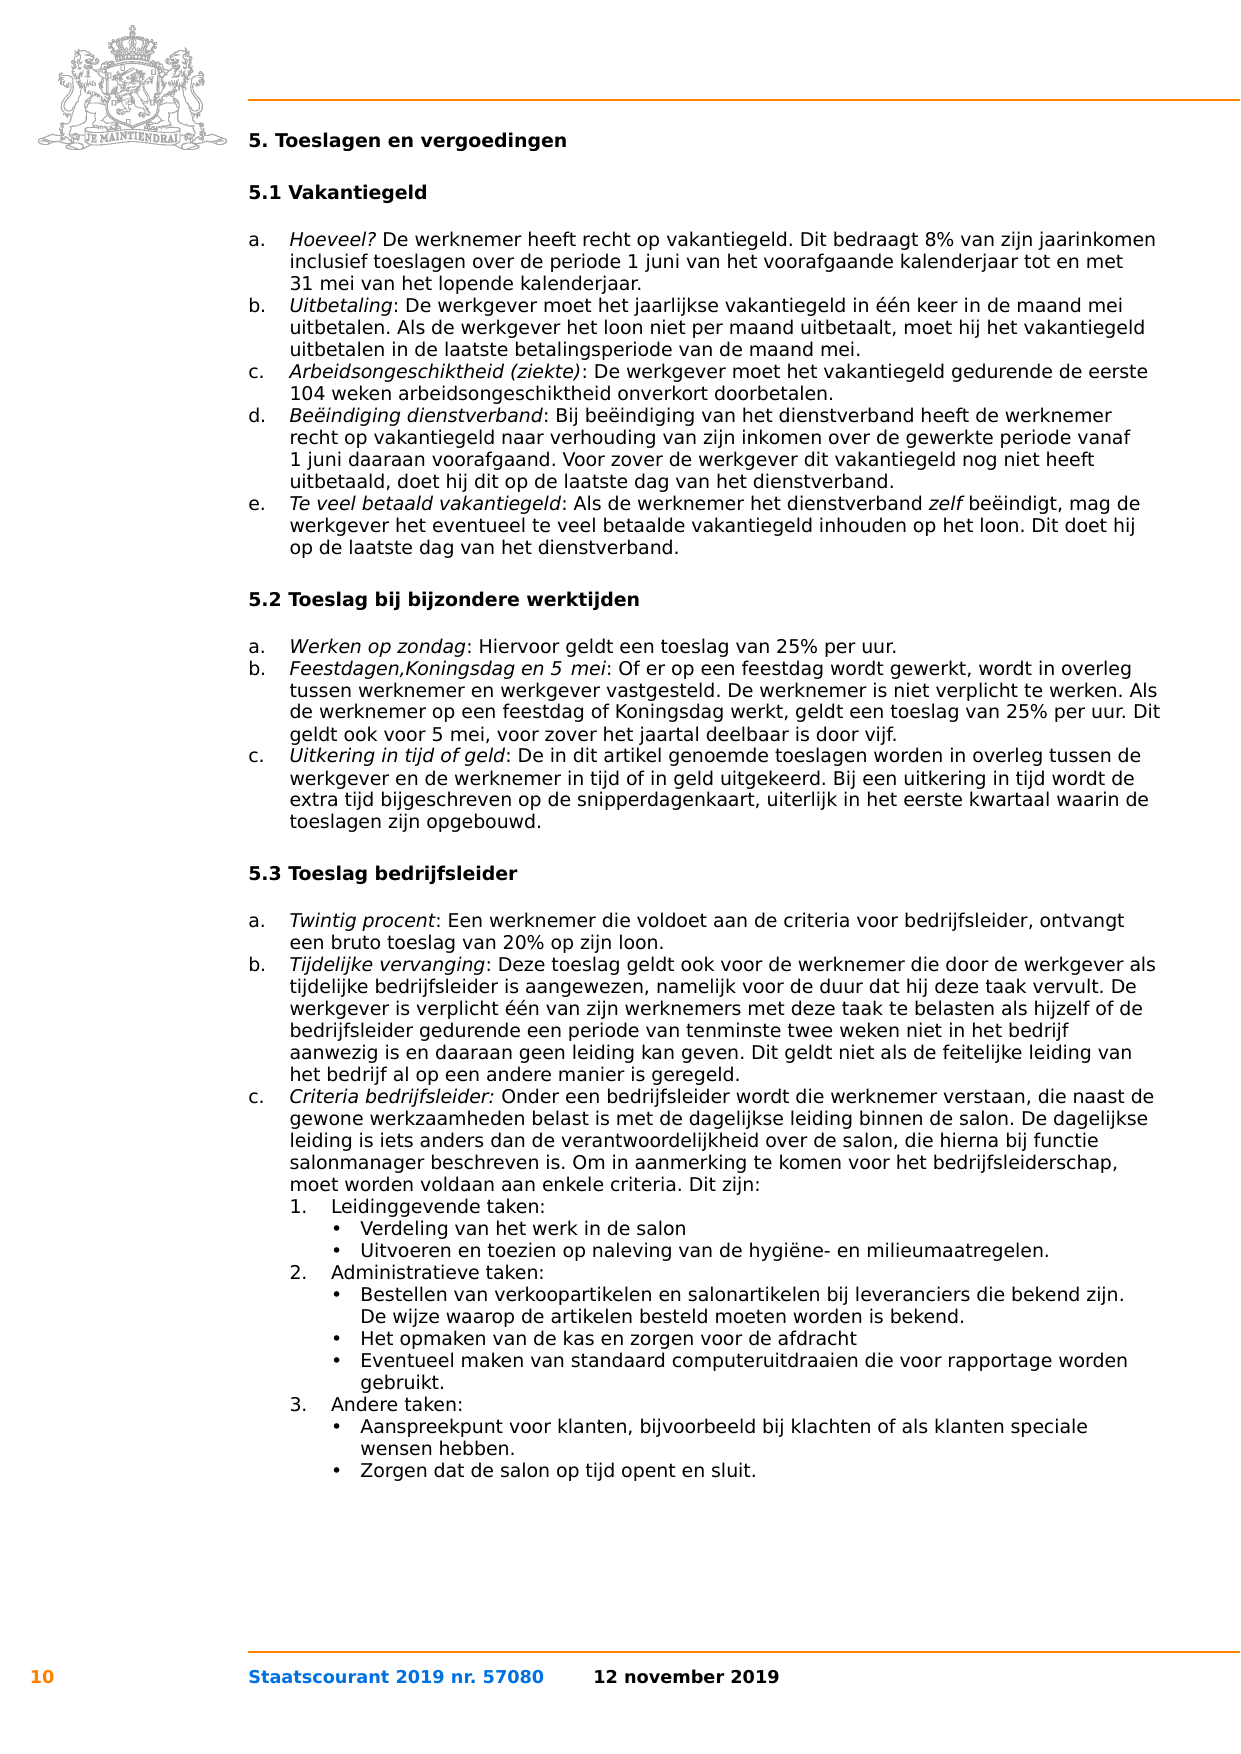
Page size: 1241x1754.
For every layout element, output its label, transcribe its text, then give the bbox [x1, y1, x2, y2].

text • Zorgen dat de salon op tijd opent en sluit. [331, 1460, 1163, 1482]
text De wijze waarop de artikelen besteld moeten worden is bekend. [360, 1306, 1163, 1328]
text c. Criteria bedrijfsleider: Onder een bedrijfsleider wordt die werknemer verstaan, die naast de gewone werkzaamheden belast is met de dagelijkse leiding binnen de salon. De dagelijkse leiding is iets anders dan de verantwoordelijkheid over de salon, die hierna bij functie salonmanager beschreven is. Om in aanmerking te komen voor het bedrijfsleiderschap, moet worden voldaan aan enkele criteria. Dit zijn: [248, 1086, 1163, 1196]
text • Bestellen van verkoopartikelen en salonartikelen bij leveranciers die bekend zijn. [331, 1284, 1163, 1306]
picture [38, 25, 227, 150]
text a. Hoeveel? De werknemer heeft recht op vakantiegeld. Dit bedraagt 8% van zijn jaarinkomen inclusief toeslagen over de periode 1 juni van het voorafgaande kalenderjaar tot en met 31 mei van het lopende kalenderjaar. [248, 229, 1163, 295]
subtitle 5.1 Vakantiegeld [248, 182, 1163, 204]
text c. Uitkering in tijd of geld: De in dit artikel genoemde toeslagen worden in overleg tussen de werkgever en de werknemer in tijd of in geld uitgekeerd. Bij een uitkering in tijd wordt de extra tijd bijgeschreven op de snipperdagenkaart, uiterlijk in het eerste kwartaal waarin de toeslagen zijn opgebouwd. [248, 745, 1163, 833]
text • Het opmaken van de kas en zorgen voor de afdracht [331, 1328, 1163, 1350]
text • Uitvoeren en toezien op naleving van de hygiëne- en milieumaatregelen. [331, 1240, 1163, 1262]
text a. Werken op zondag: Hiervoor geldt een toeslag van 25% per uur. [248, 636, 1163, 657]
text d. Beëindiging dienstverband: Bij beëindiging van het dienstverband heeft de werknemer recht op vakantiegeld naar verhouding van zijn inkomen over de gewerkte periode vanaf 1 juni daaraan voorafgaand. Voor zover de werkgever dit vakantiegeld nog niet heeft uitbetaald, doet hij dit op de laatste dag van het dienstverband. [248, 405, 1163, 493]
text a. Twintig procent: Een werknemer die voldoet aan de criteria voor bedrijfsleider, ontvangt een bruto toeslag van 20% op zijn loon. [248, 910, 1163, 954]
text e. Te veel betaald vakantiegeld: Als de werknemer het dienstverband zelf beëindigt, mag de werkgever het eventueel te veel betaalde vakantiegeld inhouden op het loon. Dit doet hij op de laatste dag van het dienstverband. [248, 493, 1163, 558]
text c. Arbeidsongeschiktheid (ziekte): De werkgever moet het vakantiegeld gedurende de eerste 104 weken arbeidsongeschiktheid onverkort doorbetalen. [248, 361, 1163, 405]
text b. Feestdagen,Koningsdag en 5 mei: Of er op een feestdag wordt gewerkt, wordt in overleg tussen werknemer en werkgever vastgesteld. De werknemer is niet verplicht te werken. Als de werknemer op een feestdag of Koningsdag werkt, geldt een toeslag van 25% per uur. Dit geldt ook voor 5 mei, voor zover het jaartal deelbaar is door vijf. [248, 657, 1163, 745]
text 3. Andere taken: [289, 1394, 1163, 1416]
text 1. Leidinggevende taken: [289, 1196, 1163, 1218]
text b. Tijdelijke vervanging: Deze toeslag geldt ook voor de werknemer die door de werkgever als tijdelijke bedrijfsleider is aangewezen, namelijk voor de duur dat hij deze taak vervult. De werkgever is verplicht één van zijn werknemers met deze taak te belasten als hijzelf of de bedrijfsleider gedurende een periode van tenminste twee weken niet in het bedrijf aanwezig is en daaraan geen leiding kan geven. Dit geldt niet als de feitelijke leiding van het bedrijf al op een andere manier is geregeld. [248, 954, 1163, 1086]
text • Eventueel maken van standaard computeruitdraaien die voor rapportage worden gebruikt. [331, 1350, 1163, 1394]
text • Verdeling van het werk in de salon [331, 1218, 1163, 1240]
subtitle 5.3 Toeslag bedrijfsleider [248, 863, 1163, 885]
subtitle 5.2 Toeslag bij bijzondere werktijden [248, 588, 1163, 611]
text b. Uitbetaling: De werkgever moet het jaarlijkse vakantiegeld in één keer in de maand mei uitbetalen. Als de werkgever het loon niet per maand uitbetaalt, moet hij het vakantiegeld uitbetalen in de laatste betalingsperiode van de maand mei. [248, 295, 1163, 361]
subtitle 5. Toeslagen en vergoedingen [248, 130, 1163, 152]
text 2. Administratieve taken: [289, 1262, 1163, 1284]
text • Aanspreekpunt voor klanten, bijvoorbeeld bij klachten of als klanten speciale wensen hebben. [331, 1416, 1163, 1460]
